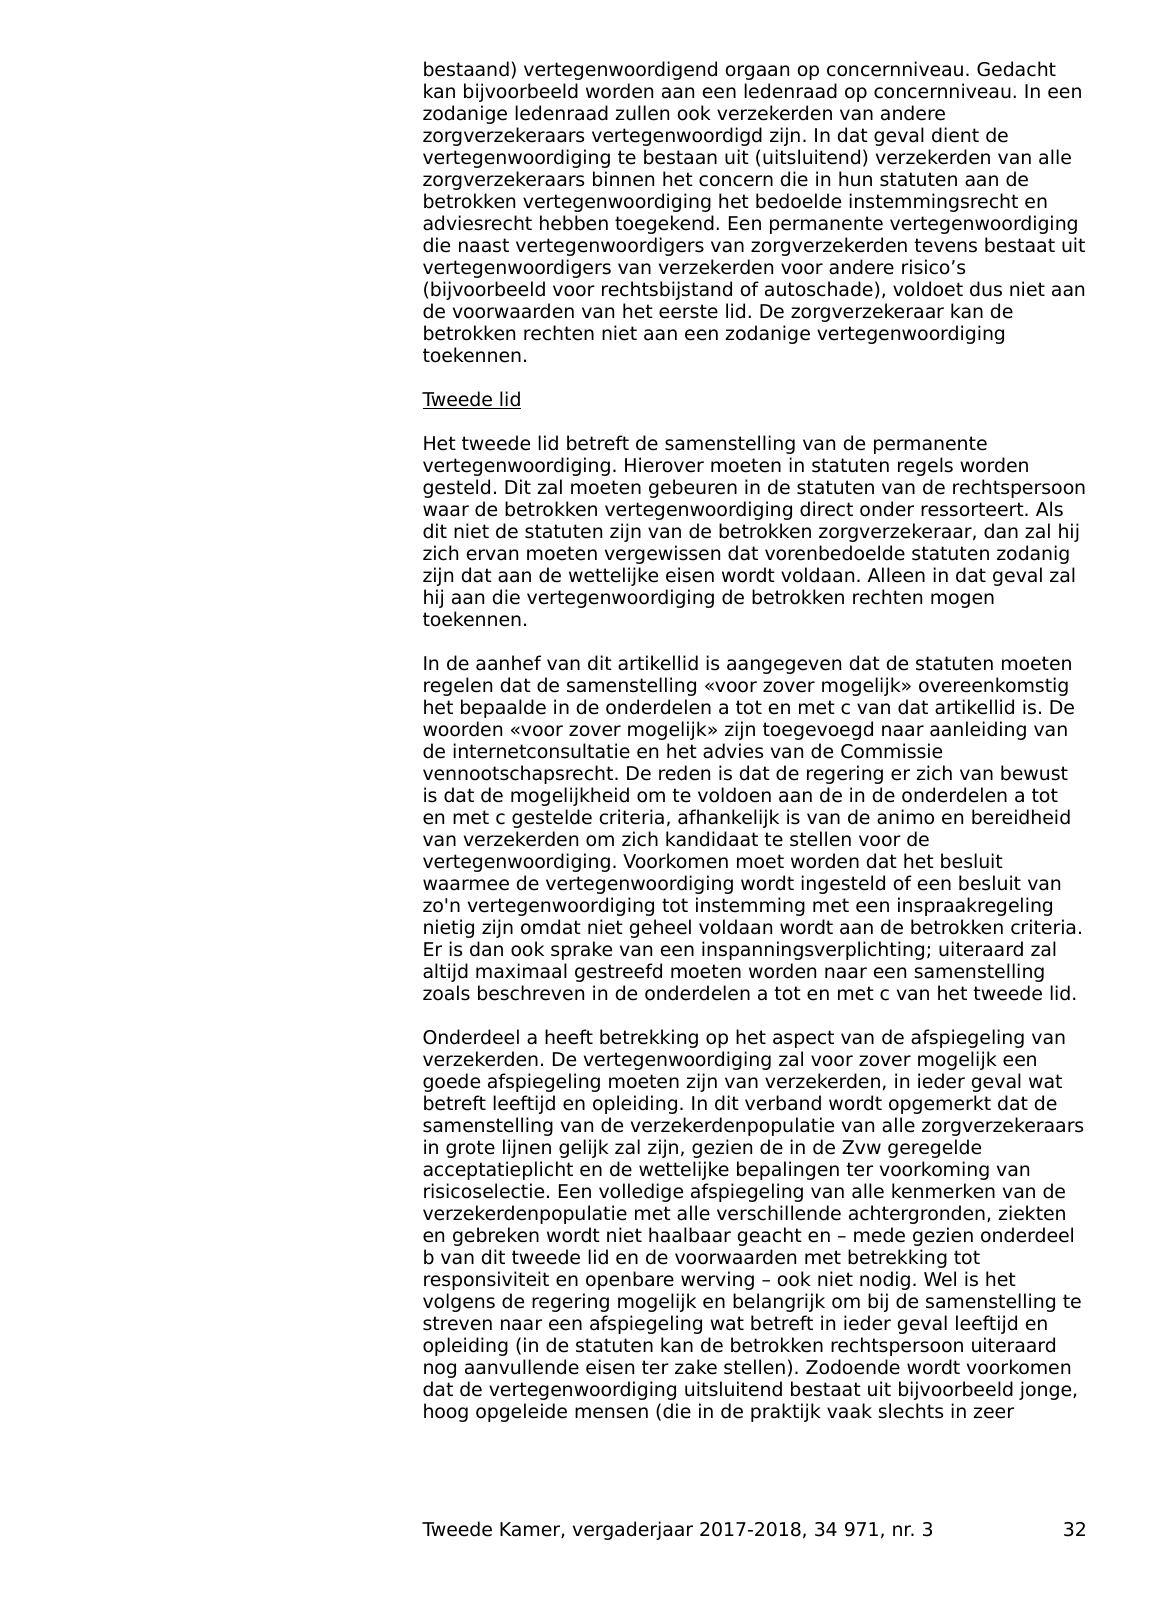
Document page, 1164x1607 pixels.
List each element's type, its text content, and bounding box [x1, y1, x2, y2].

subtitle Tweede lid [422, 389, 1087, 411]
text Het tweede lid betreft de samenstelling van de permanente vertegenwoordiging. Hierover moeten in statuten regels worden gesteld. Dit zal moeten gebeuren in de statuten van de rechtspersoon waar de betrokken vertegenwoordiging direct onder ressorteert. Als dit niet de statuten zijn van de betrokken zorgverzekeraar, dan zal hij zich ervan moeten vergewissen dat vorenbedoelde statuten zodanig zijn dat aan de wettelijke eisen wordt voldaan. Alleen in dat geval zal hij aan die vertegenwoordiging de betrokken rechten mogen toekennen. [422, 433, 1087, 631]
text In de aanhef van dit artikellid is aangegeven dat de statuten moeten regelen dat de samenstelling «voor zover mogelijk» overeenkomstig het bepaalde in de onderdelen a tot en met c van dat artikellid is. De woorden «voor zover mogelijk» zijn toegevoegd naar aanleiding van de internetconsultatie en het advies van de Commissie vennootschapsrecht. De reden is dat de regering er zich van bewust is dat de mogelijkheid om te voldoen aan de in de onderdelen a tot en met c gestelde criteria, afhankelijk is van de animo en bereidheid van verzekerden om zich kandidaat te stellen voor de vertegenwoordiging. Voorkomen moet worden dat het besluit waarmee de vertegenwoordiging wordt ingesteld of een besluit van zo'n vertegenwoordiging tot instemming met een inspraakregeling nietig zijn omdat niet geheel voldaan wordt aan de betrokken criteria. Er is dan ook sprake van een inspanningsverplichting; uiteraard zal altijd maximaal gestreefd moeten worden naar een samenstelling zoals beschreven in de onderdelen a tot en met c van het tweede lid. [422, 653, 1087, 1005]
text Onderdeel a heeft betrekking op het aspect van de afspiegeling van verzekerden. De vertegenwoordiging zal voor zover mogelijk een goede afspiegeling moeten zijn van verzekerden, in ieder geval wat betreft leeftijd en opleiding. In dit verband wordt opgemerkt dat de samenstelling van de verzekerdenpopulatie van alle zorgverzekeraars in grote lijnen gelijk zal zijn, gezien de in de Zvw geregelde acceptatieplicht en de wettelijke bepalingen ter voorkoming van risicoselectie. Een volledige afspiegeling van alle kenmerken van de verzekerdenpopulatie met alle verschillende achtergronden, ziekten en gebreken wordt niet haalbaar geacht en – mede gezien onderdeel b van dit tweede lid en de voorwaarden met betrekking tot responsiviteit en openbare werving – ook niet nodig. Wel is het volgens de regering mogelijk en belangrijk om bij de samenstelling te streven naar een afspiegeling wat betreft in ieder geval leeftijd en opleiding (in de statuten kan de betrokken rechtspersoon uiteraard nog aanvullende eisen ter zake stellen). Zodoende wordt voorkomen dat de vertegenwoordiging uitsluitend bestaat uit bijvoorbeeld jonge, hoog opgeleide mensen (die in de praktijk vaak slechts in zeer [422, 1027, 1087, 1423]
text bestaand) vertegenwoordigend orgaan op concernniveau. Gedacht kan bijvoorbeeld worden aan een ledenraad op concernniveau. In een zodanige ledenraad zullen ook verzekerden van andere zorgverzekeraars vertegenwoordigd zijn. In dat geval dient de vertegenwoordiging te bestaan uit (uitsluitend) verzekerden van alle zorgverzekeraars binnen het concern die in hun statuten aan de betrokken vertegenwoordiging het bedoelde instemmingsrecht en adviesrecht hebben toegekend. Een permanente vertegenwoordiging die naast vertegenwoordigers van zorgverzekerden tevens bestaat uit vertegenwoordigers van verzekerden voor andere risico’s (bijvoorbeeld voor rechtsbijstand of autoschade), voldoet dus niet aan de voorwaarden van het eerste lid. De zorgverzekeraar kan de betrokken rechten niet aan een zodanige vertegenwoordiging toekennen. [422, 59, 1087, 367]
